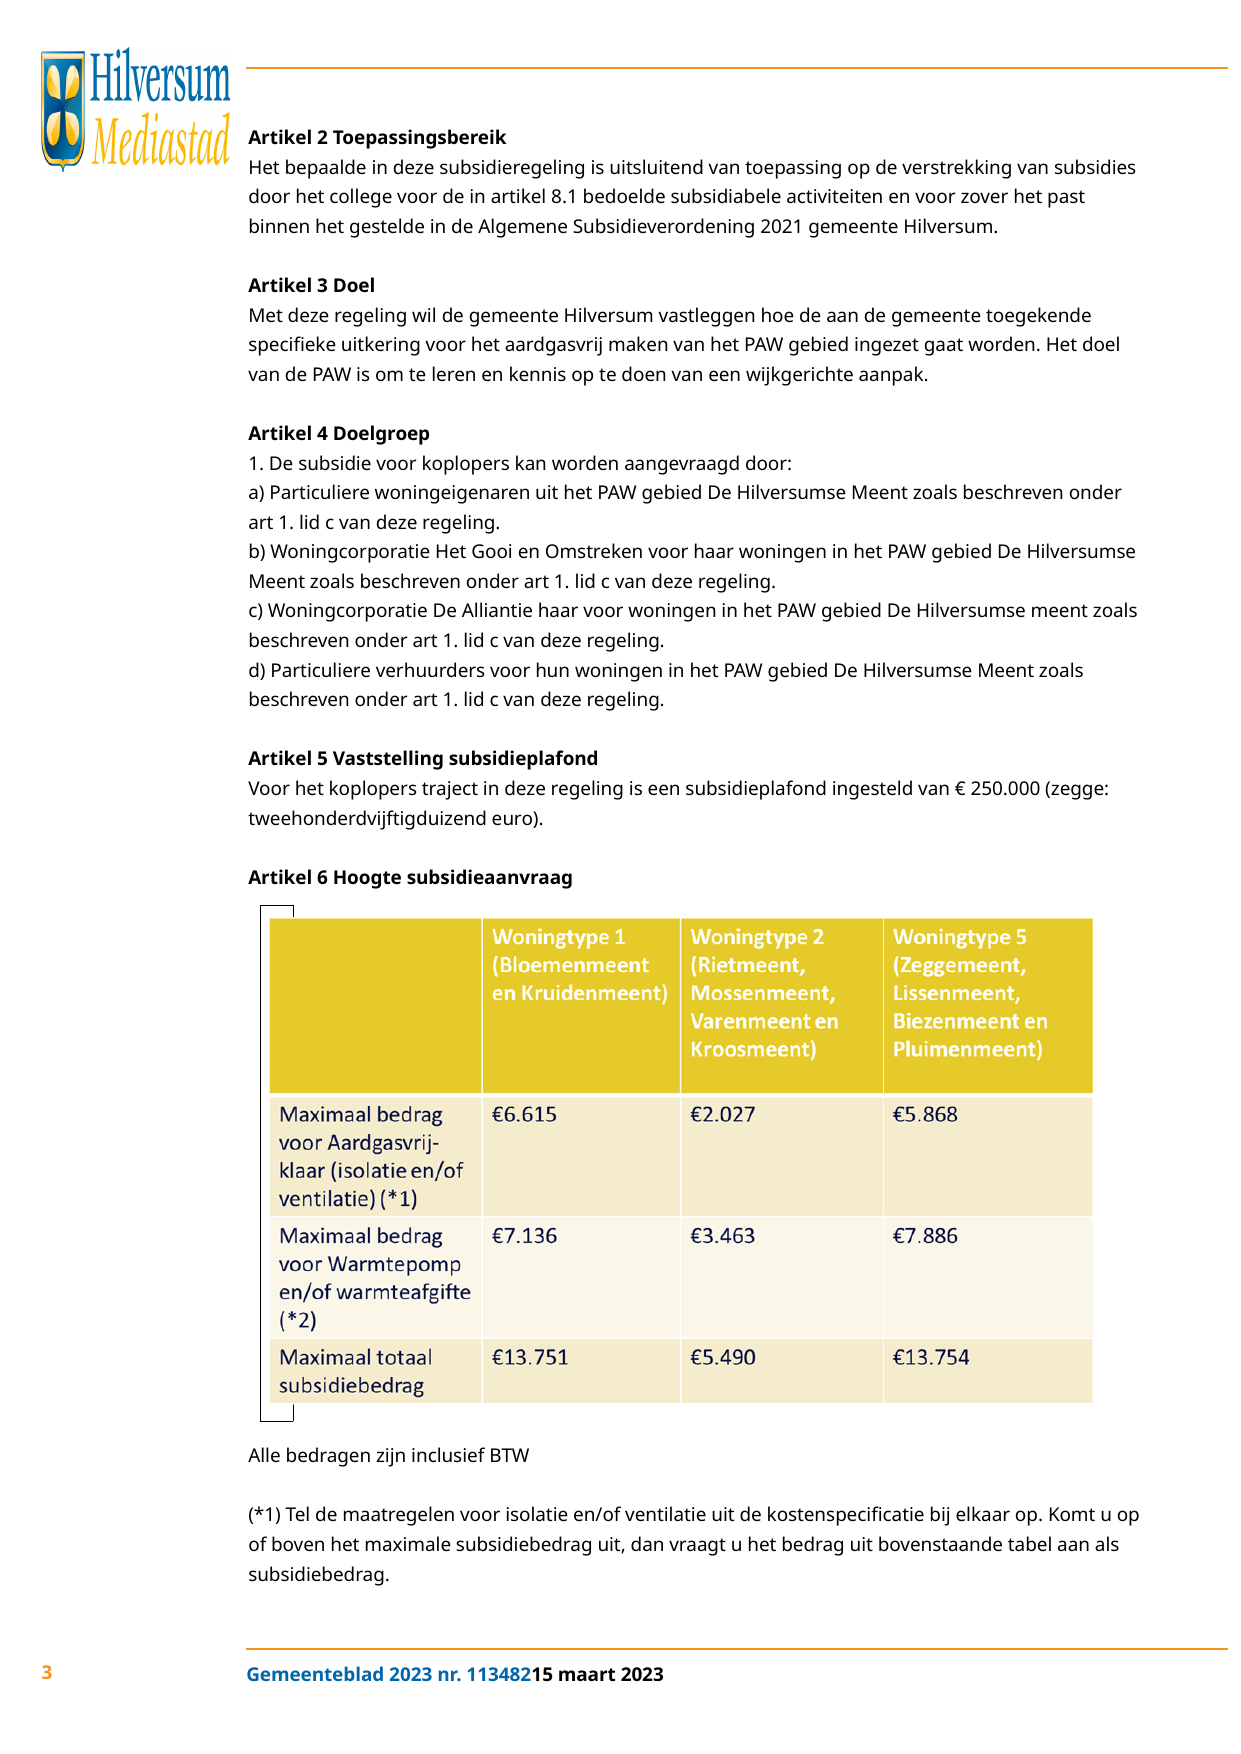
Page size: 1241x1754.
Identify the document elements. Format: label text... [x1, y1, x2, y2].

text d) Particuliere verhuurders voor hun woningen in het PAW gebied De Hilversumse Meent zoals beschreven onder art 1. lid c van deze regeling. [248, 657, 1152, 712]
picture [41, 47, 231, 172]
text Met deze regeling wil de gemeente Hilversum vastleggen hoe de aan de gemeente toegekende specifieke uitkering voor het aardgasvrij maken van het PAW gebied ingezet gaat worden. Het doel van de PAW is om te leren en kennis op te doen van een wijkgerichte aanpak. [248, 302, 1152, 387]
text Artikel 3 Doel [248, 272, 1152, 298]
text Alle bedragen zijn inclusief BTW [248, 1442, 1152, 1468]
text Artikel 2 Toepassingsbereik [248, 124, 1152, 150]
text Artikel 4 Doelgroep [248, 420, 1152, 446]
picture [268, 914, 1096, 1413]
text Het bepaalde in deze subsidieregeling is uitsluitend van toepassing op de verstrekking van subsidies door het college voor de in artikel 8.1 bedoelde subsidiabele activiteiten en voor zover het past binnen het gestelde in de Algemene Subsidieverordening 2021 gemeente Hilversum. [248, 154, 1152, 239]
text Artikel 5 Vaststelling subsidieplafond [248, 746, 1152, 771]
text b) Woningcorporatie Het Gooi en Omstreken voor haar woningen in het PAW gebied De Hilversumse Meent zoals beschreven onder art 1. lid c van deze regeling. [248, 538, 1152, 594]
text (*1) Tel de maatregelen voor isolatie en/of ventilatie uit de kostenspecificatie bij elkaar op. Komt u op of boven het maximale subsidiebedrag uit, dan vraagt u het bedrag uit bovenstaande tabel aan als subsidiebedrag. [248, 1502, 1152, 1587]
text a) Particuliere woningeigenaren uit het PAW gebied De Hilversumse Meent zoals beschreven onder art 1. lid c van deze regeling. [248, 479, 1152, 535]
text 1. De subsidie voor koplopers kan worden aangevraagd door: [248, 450, 1152, 476]
text Artikel 6 Hoogte subsidieaanvraag [248, 864, 1152, 890]
text c) Woningcorporatie De Alliantie haar voor woningen in het PAW gebied De Hilversumse meent zoals beschreven onder art 1. lid c van deze regeling. [248, 598, 1152, 653]
text Voor het koplopers traject in deze regeling is een subsidieplafond ingesteld van € 250.000 (zegge: tweehonderdvijftigduizend euro). [248, 775, 1152, 831]
